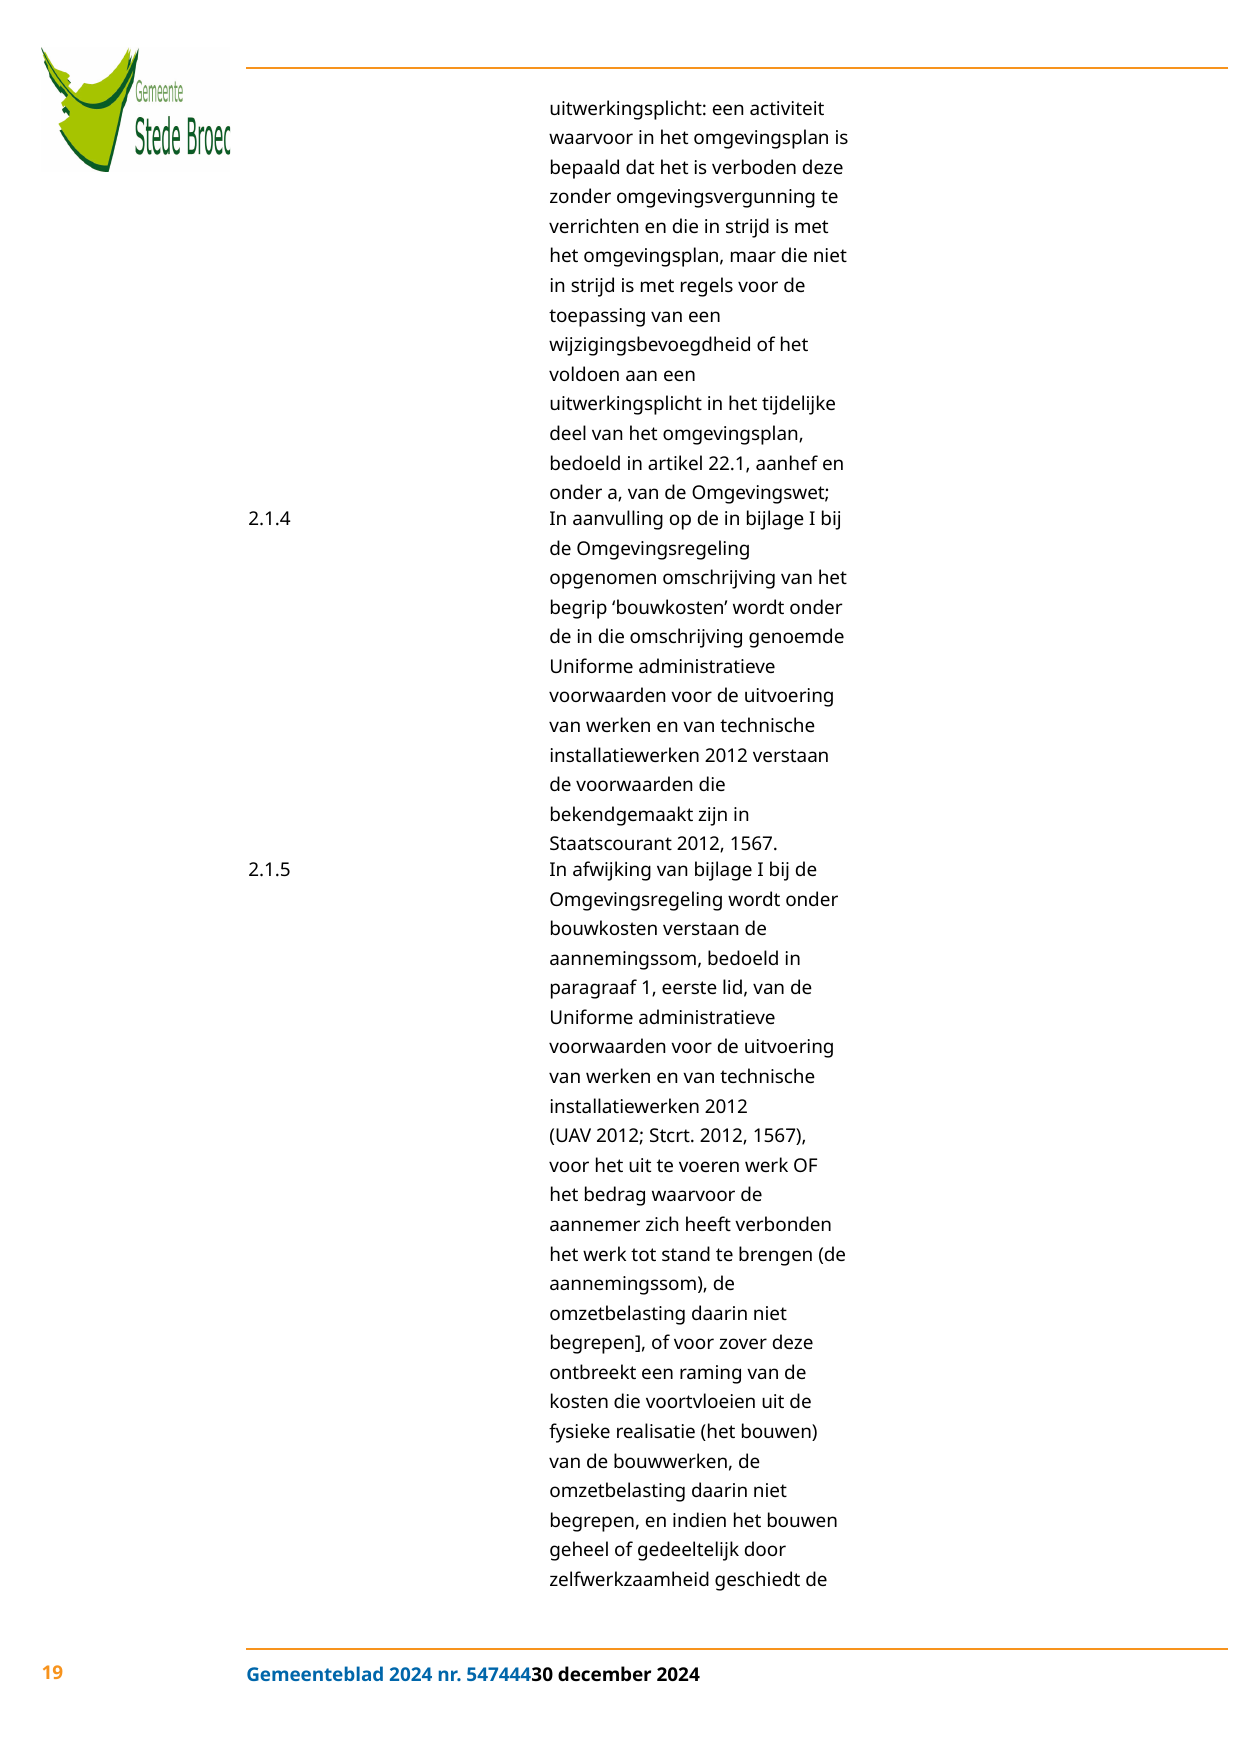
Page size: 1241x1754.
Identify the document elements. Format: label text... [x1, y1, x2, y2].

table_cell uitwerkingsplicht: een activiteit waarvoor in het omgevingsplan is bepaald dat het is verboden deze zonder omgevingsvergunning te verrichten en die in strijd is met het omgevingsplan, maar die niet in strijd is met regels voor de toepassing van een wijzigingsbevoegdheid of het voldoen aan een uitwerkingsplicht in het tijdelijke deel van het omgevingsplan, bedoeld in artikel 22.1, aanhef en onder a, van de Omgevingswet; [549, 95, 850, 505]
table_cell In aanvulling op de in bijlage I bij de Omgevingsregeling opgenomen omschrijving van het begrip ‘bouwkosten’ wordt onder de in die omschrijving genoemde Uniforme administratieve voorwaarden voor de uitvoering van werken en van technische installatiewerken 2012 verstaan de voorwaarden die bekendgemaakt zijn in Staatscourant 2012, 1567. [549, 505, 850, 856]
table_cell [850, 95, 1152, 505]
table_cell In afwijking van bijlage I bij de Omgevingsregeling wordt onder bouwkosten verstaan de aannemingssom, bedoeld in paragraaf 1, eerste lid, van de Uniforme administratieve voorwaarden voor de uitvoering van werken en van technische installatiewerken 2012 (UAV 2012; Stcrt. 2012, 1567), voor het uit te voeren werk OF het bedrag waarvoor de aannemer zich heeft verbonden het werk tot stand te brengen (de aannemingssom), de omzetbelasting daarin niet begrepen], of voor zover deze ontbreekt een raming van de kosten die voortvloeien uit de fysieke realisatie (het bouwen) van de bouwwerken, de omzetbelasting daarin niet begrepen, en indien het bouwen geheel of gedeeltelijk door zelfwerkzaamheid geschiedt de [549, 856, 850, 1592]
picture [41, 47, 231, 172]
table_cell [850, 856, 1152, 1592]
table_cell 2.1.4 [248, 505, 549, 856]
table_cell [850, 505, 1152, 856]
table_cell 2.1.5 [248, 856, 549, 1592]
table_cell [248, 95, 549, 505]
